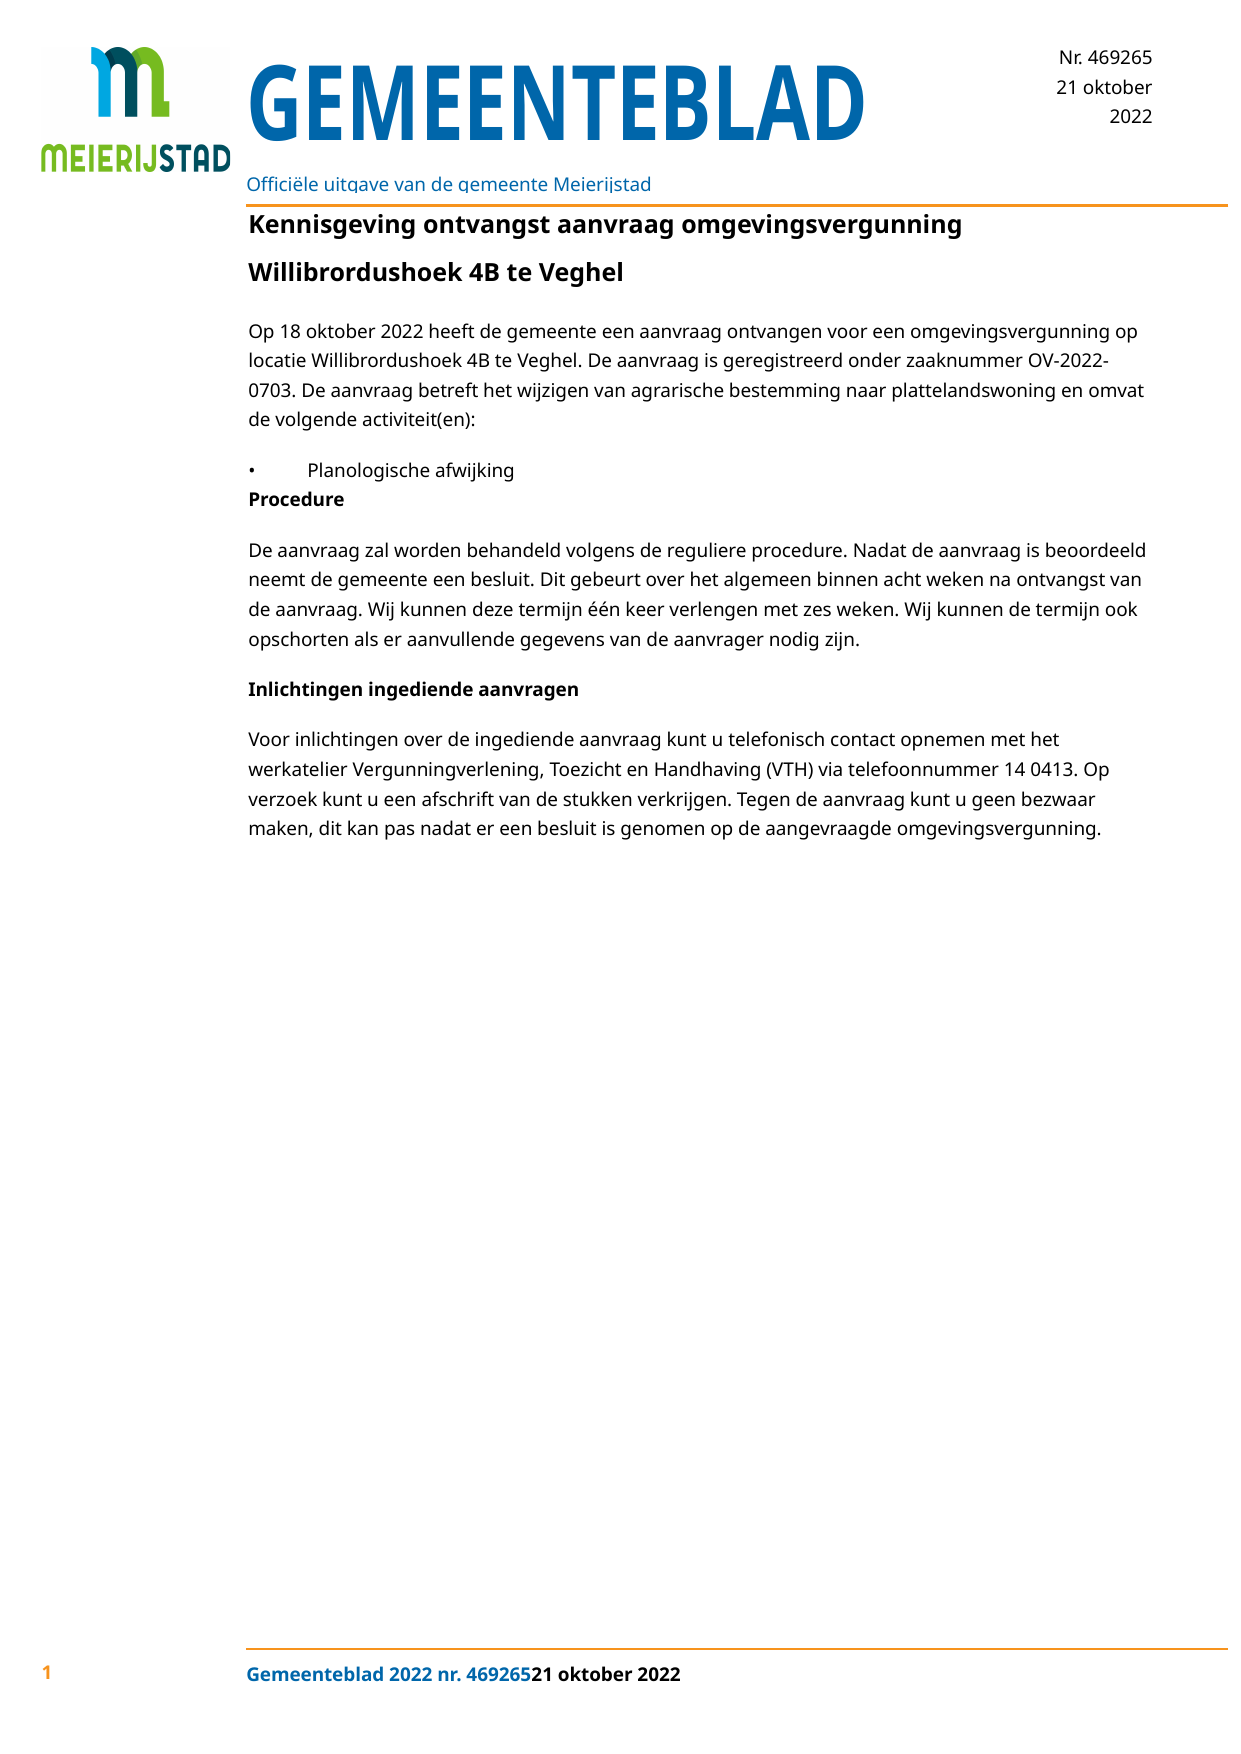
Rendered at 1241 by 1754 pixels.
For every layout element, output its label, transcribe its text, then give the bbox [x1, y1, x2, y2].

text Kennisgeving ontvangst aanvraag omgevingsvergunning Willibrordushoek 4B te Veghel [248, 207, 1152, 288]
picture [41, 47, 231, 172]
text Procedure [248, 487, 1152, 512]
text Voor inlichtingen over de ingediende aanvraag kunt u telefonisch contact opnemen met het werkatelier Vergunningverlening, Toezicht en Handhaving (VTH) via telefoonnummer 14 0413. Op verzoek kunt u een afschrift van de stukken verkrijgen. Tegen de aanvraag kunt u geen bezwaar maken, dit kan pas nadat er een besluit is genomen op de aangevraagde omgevingsvergunning. [248, 727, 1152, 841]
list Planologische afwijking [248, 457, 1152, 483]
text Inlichtingen ingediende aanvragen [248, 676, 1152, 702]
text Op 18 oktober 2022 heeft de gemeente een aanvraag ontvangen voor een omgevingsvergunning op locatie Willibrordushoek 4B te Veghel. De aanvraag is geregistreerd onder zaaknummer OV-2022-0703. De aanvraag betreft het wijzigen van agrarische bestemming naar plattelandswoning en omvat de volgende activiteit(en): [248, 318, 1152, 432]
text De aanvraag zal worden behandeld volgens de reguliere procedure. Nadat de aanvraag is beoordeeld neemt de gemeente een besluit. Dit gebeurt over het algemeen binnen acht weken na ontvangst van de aanvraag. Wij kunnen deze termijn één keer verlengen met zes weken. Wij kunnen de termijn ook opschorten als er aanvullende gegevens van de aanvrager nodig zijn. [248, 537, 1152, 652]
